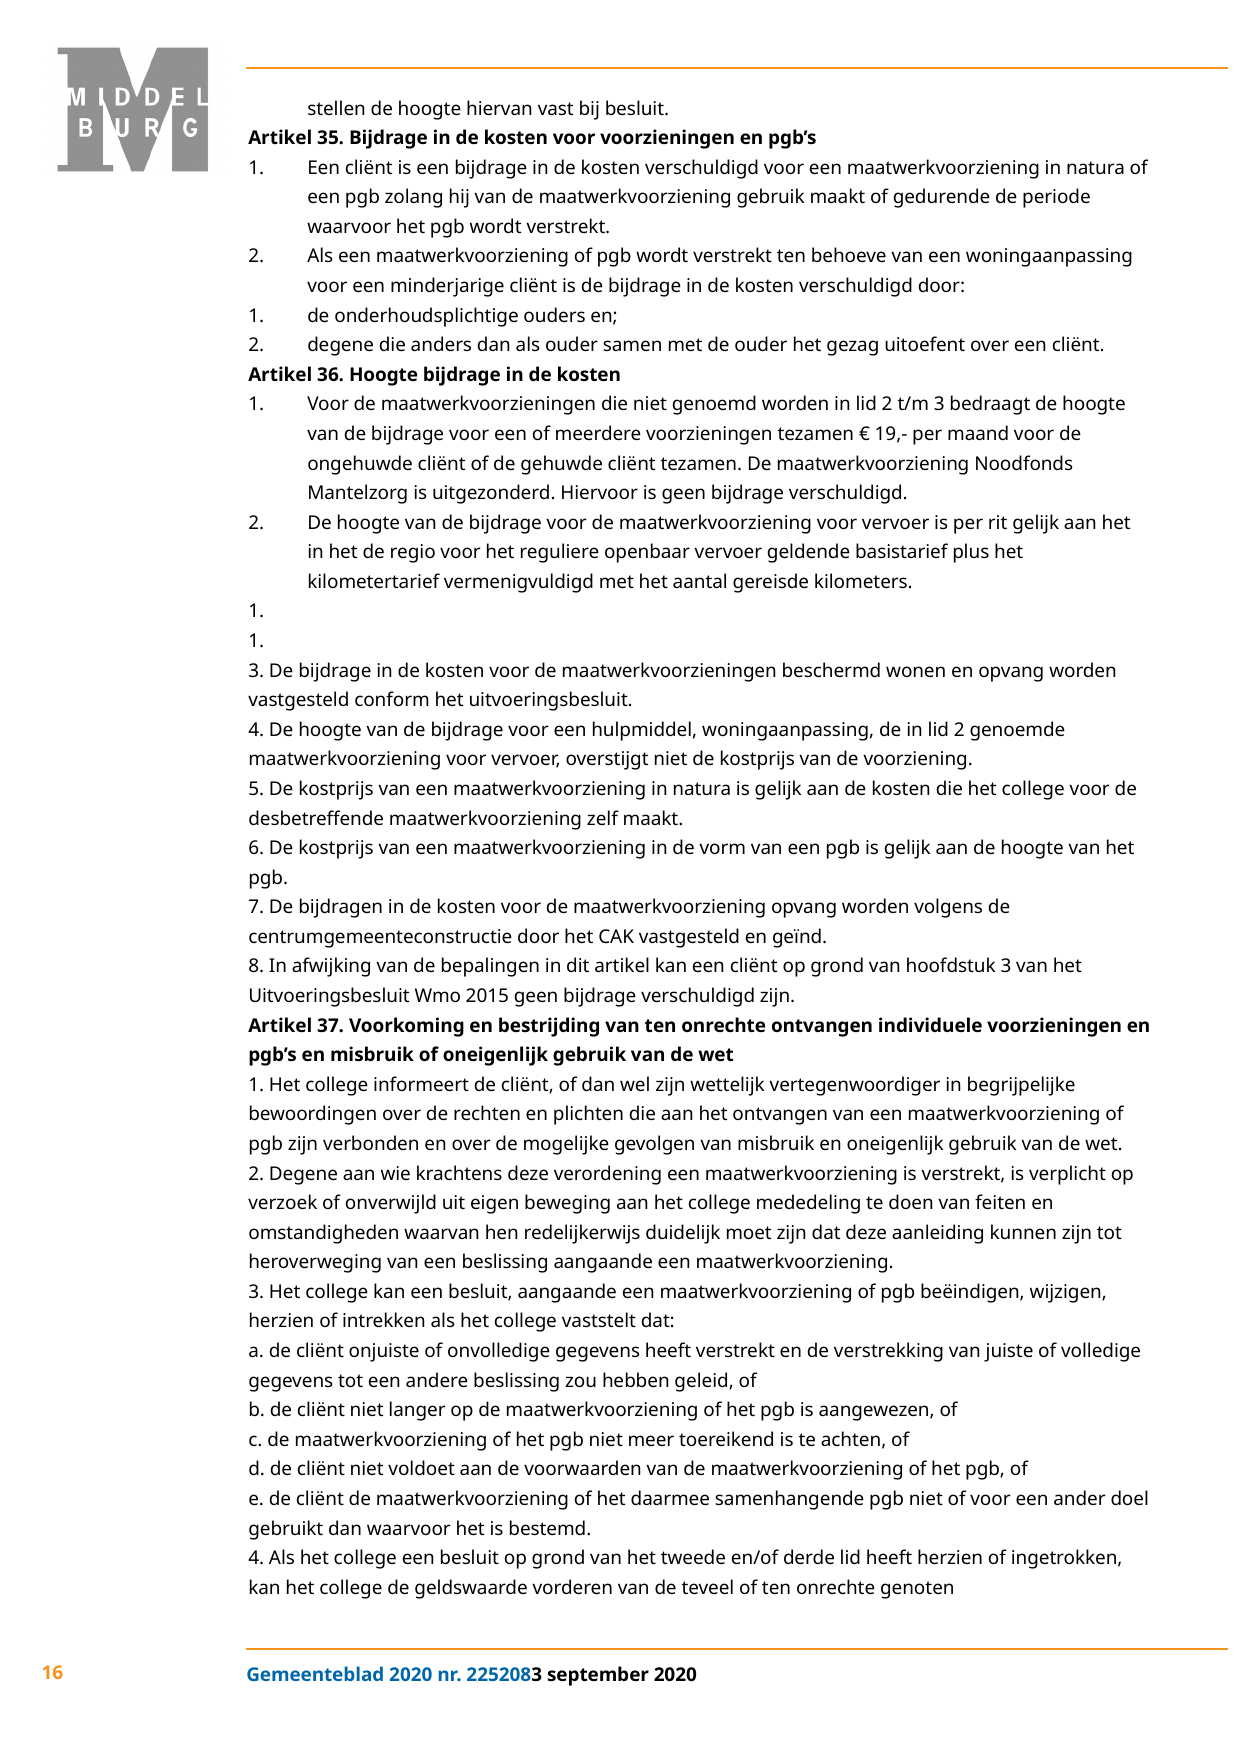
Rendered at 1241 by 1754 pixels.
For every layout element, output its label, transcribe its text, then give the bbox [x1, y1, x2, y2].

text 4. Als het college een besluit op grond van het tweede en/of derde lid heeft herzien of ingetrokken, kan het college de geldswaarde vorderen van de teveel of ten onrechte genoten [248, 1544, 1152, 1600]
text 8. In afwijking van de bepalingen in dit artikel kan een cliënt op grond van hoofdstuk 3 van het Uitvoeringsbesluit Wmo 2015 geen bijdrage verschuldigd zijn. [248, 953, 1152, 1008]
text d. de cliënt niet voldoet aan de voorwaarden van de maatwerkvoorziening of het pgb, of [248, 1456, 1152, 1481]
picture [41, 47, 231, 172]
text a. de cliënt onjuiste of onvolledige gegevens heeft verstrekt en de verstrekking van juiste of volledige gegevens tot een andere beslissing zou hebben geleid, of [248, 1337, 1152, 1393]
text 3. Het college kan een besluit, aangaande een maatwerkvoorziening of pgb beëindigen, wijzigen, herzien of intrekken als het college vaststelt dat: [248, 1278, 1152, 1333]
text 5. De kostprijs van een maatwerkvoorziening in natura is gelijk aan de kosten die het college voor de desbetreffende maatwerkvoorziening zelf maakt. [248, 775, 1152, 831]
text 1. Het college informeert de cliënt, of dan wel zijn wettelijk vertegenwoordiger in begrijpelijke bewoordingen over de rechten en plichten die aan het ontvangen van een maatwerkvoorziening of pgb zijn verbonden en over de mogelijke gevolgen van misbruik en oneigenlijk gebruik van de wet. [248, 1071, 1152, 1156]
text 3. De bijdrage in de kosten voor de maatwerkvoorzieningen beschermd wonen en opvang worden vastgesteld conform het uitvoeringsbesluit. [248, 657, 1152, 712]
text 2. Degene aan wie krachtens deze verordening een maatwerkvoorziening is verstrekt, is verplicht op verzoek of onverwijld uit eigen beweging aan het college mededeling te doen van feiten en omstandigheden waarvan hen redelijkerwijs duidelijk moet zijn dat deze aanleiding kunnen zijn tot heroverweging van een beslissing aangaande een maatwerkvoorziening. [248, 1160, 1152, 1274]
list De hoogte van de bijdrage voor de maatwerkvoorziening voor vervoer is per rit gelijk aan het in het de regio voor het reguliere openbaar vervoer geldende basistarief plus het kilometertarief vermenigvuldigd met het aantal gereisde kilometers. [248, 509, 1152, 594]
text 4. De hoogte van de bijdrage voor een hulpmiddel, woningaanpassing, de in lid 2 genoemde maatwerkvoorziening voor vervoer, overstijgt niet de kostprijs van de voorziening. [248, 716, 1152, 771]
text 6. De kostprijs van een maatwerkvoorziening in de vorm van een pgb is gelijk aan de hoogte van het pgb. [248, 834, 1152, 890]
text Artikel 35. Bijdrage in de kosten voor voorzieningen en pgb’s [248, 124, 1152, 150]
text Artikel 36. Hoogte bijdrage in de kosten [248, 361, 1152, 387]
text c. de maatwerkvoorziening of het pgb niet meer toereikend is te achten, of [248, 1426, 1152, 1452]
list Voor de maatwerkvoorzieningen die niet genoemd worden in lid 2 t/m 3 bedraagt de hoogte van de bijdrage voor een of meerdere voorzieningen tezamen € 19,- per maand voor de ongehuwde cliënt of de gehuwde cliënt tezamen. De maatwerkvoorziening Noodfonds Mantelzorg is uitgezonderd. Hiervoor is geen bijdrage verschuldigd. [248, 391, 1152, 505]
text Artikel 37. Voorkoming en bestrijding van ten onrechte ontvangen individuele voorzieningen en pgb’s en misbruik of oneigenlijk gebruik van de wet [248, 1012, 1152, 1067]
text b. de cliënt niet langer op de maatwerkvoorziening of het pgb is aangewezen, of [248, 1396, 1152, 1422]
list stellen de hoogte hiervan vast bij besluit. [248, 95, 1152, 121]
list de onderhoudsplichtige ouders en; [248, 302, 1152, 328]
list Als een maatwerkvoorziening of pgb wordt verstrekt ten behoeve van een woningaanpassing voor een minderjarige cliënt is de bijdrage in de kosten verschuldigd door: [248, 243, 1152, 298]
text 7. De bijdragen in de kosten voor de maatwerkvoorziening opvang worden volgens de centrumgemeenteconstructie door het CAK vastgesteld en geïnd. [248, 893, 1152, 949]
list Een cliënt is een bijdrage in de kosten verschuldigd voor een maatwerkvoorziening in natura of een pgb zolang hij van de maatwerkvoorziening gebruik maakt of gedurende de periode waarvoor het pgb wordt verstrekt. [248, 154, 1152, 239]
list degene die anders dan als ouder samen met de ouder het gezag uitoefent over een cliënt. [248, 331, 1152, 357]
text e. de cliënt de maatwerkvoorziening of het daarmee samenhangende pgb niet of voor een ander doel gebruikt dan waarvoor het is bestemd. [248, 1485, 1152, 1541]
